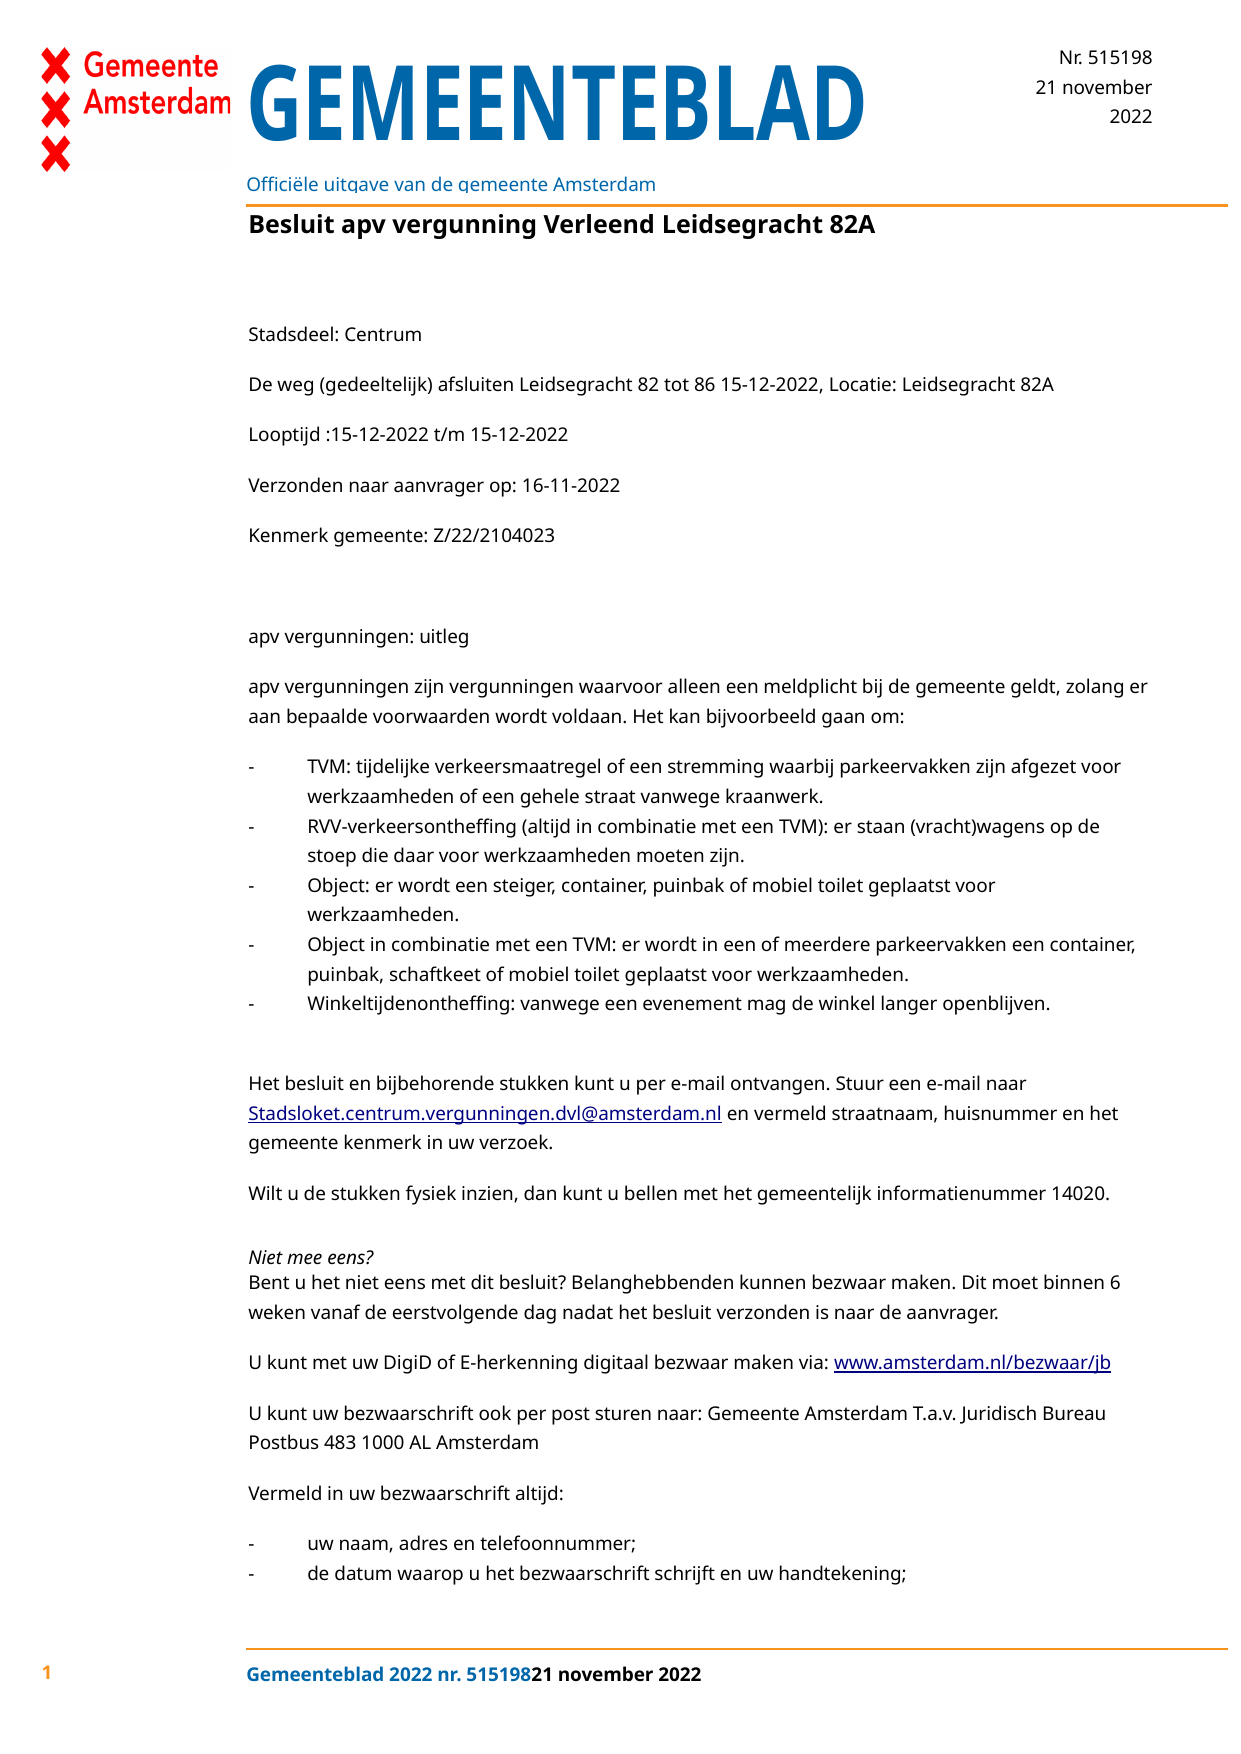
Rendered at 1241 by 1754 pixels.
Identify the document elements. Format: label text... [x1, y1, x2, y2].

text Het besluit en bijbehorende stukken kunt u per e-mail ontvangen. Stuur een e-mail naar Stadsloket.centrum.vergunningen.dvl@amsterdam.nl en vermeld straatnaam, huisnummer en het gemeente kenmerk in uw verzoek. [248, 1070, 1152, 1155]
text Vermeld in uw bezwaarschrift altijd: [248, 1480, 1152, 1506]
text De weg (gedeeltelijk) afsluiten Leidsegracht 82 tot 86 15-12-2022, Locatie: Leidsegracht 82A [248, 371, 1152, 397]
text U kunt uw bezwaarschrift ook per post sturen naar: Gemeente Amsterdam T.a.v. Juridisch Bureau Postbus 483 1000 AL Amsterdam [248, 1400, 1152, 1455]
list TVM: tijdelijke verkeersmaatregel of een stremming waarbij parkeervakken zijn afgezet voor werkzaamheden of een gehele straat vanwege kraanwerk. [248, 754, 1152, 809]
picture [41, 47, 231, 172]
list Winkeltijdenontheffing: vanwege een evenement mag de winkel langer openblijven. [248, 990, 1152, 1016]
text Niet mee eens? [248, 1244, 1152, 1269]
text Verzonden naar aanvrager op: 16-11-2022 [248, 472, 1152, 498]
text Besluit apv vergunning Verleend Leidsegracht 82A [248, 207, 1152, 241]
text Stadsdeel: Centrum [248, 321, 1152, 346]
text U kunt met uw DigiD of E-herkenning digitaal bezwaar maken via: www.amsterdam.nl/bezwaar/jb [248, 1349, 1152, 1375]
text apv vergunningen zijn vergunningen waarvoor alleen een meldplicht bij de gemeente geldt, zolang er aan bepaalde voorwaarden wordt voldaan. Het kan bijvoorbeeld gaan om: [248, 674, 1152, 729]
list de datum waarop u het bezwaarschrift schrijft en uw handtekening; [248, 1560, 1152, 1586]
text apv vergunningen: uitleg [248, 623, 1152, 649]
list RVV-verkeersontheffing (altijd in combinatie met een TVM): er staan (vracht)wagens op de stoep die daar voor werkzaamheden moeten zijn. [248, 813, 1152, 868]
text Wilt u de stukken fysiek inzien, dan kunt u bellen met het gemeentelijk informatienummer 14020. [248, 1180, 1152, 1206]
text Bent u het niet eens met dit besluit? Belanghebbenden kunnen bezwaar maken. Dit moet binnen 6 weken vanaf de eerstvolgende dag nadat het besluit verzonden is naar de aanvrager. [248, 1269, 1152, 1325]
list Object in combinatie met een TVM: er wordt in een of meerdere parkeervakken een container, puinbak, schaftkeet of mobiel toilet geplaatst voor werkzaamheden. [248, 931, 1152, 986]
list Object: er wordt een steiger, container, puinbak of mobiel toilet geplaatst voor werkzaamheden. [248, 872, 1152, 927]
list uw naam, adres en telefoonnummer; [248, 1530, 1152, 1556]
text Looptijd :15-12-2022 t/m 15-12-2022 [248, 422, 1152, 447]
text Kenmerk gemeente: Z/22/2104023 [248, 522, 1152, 548]
